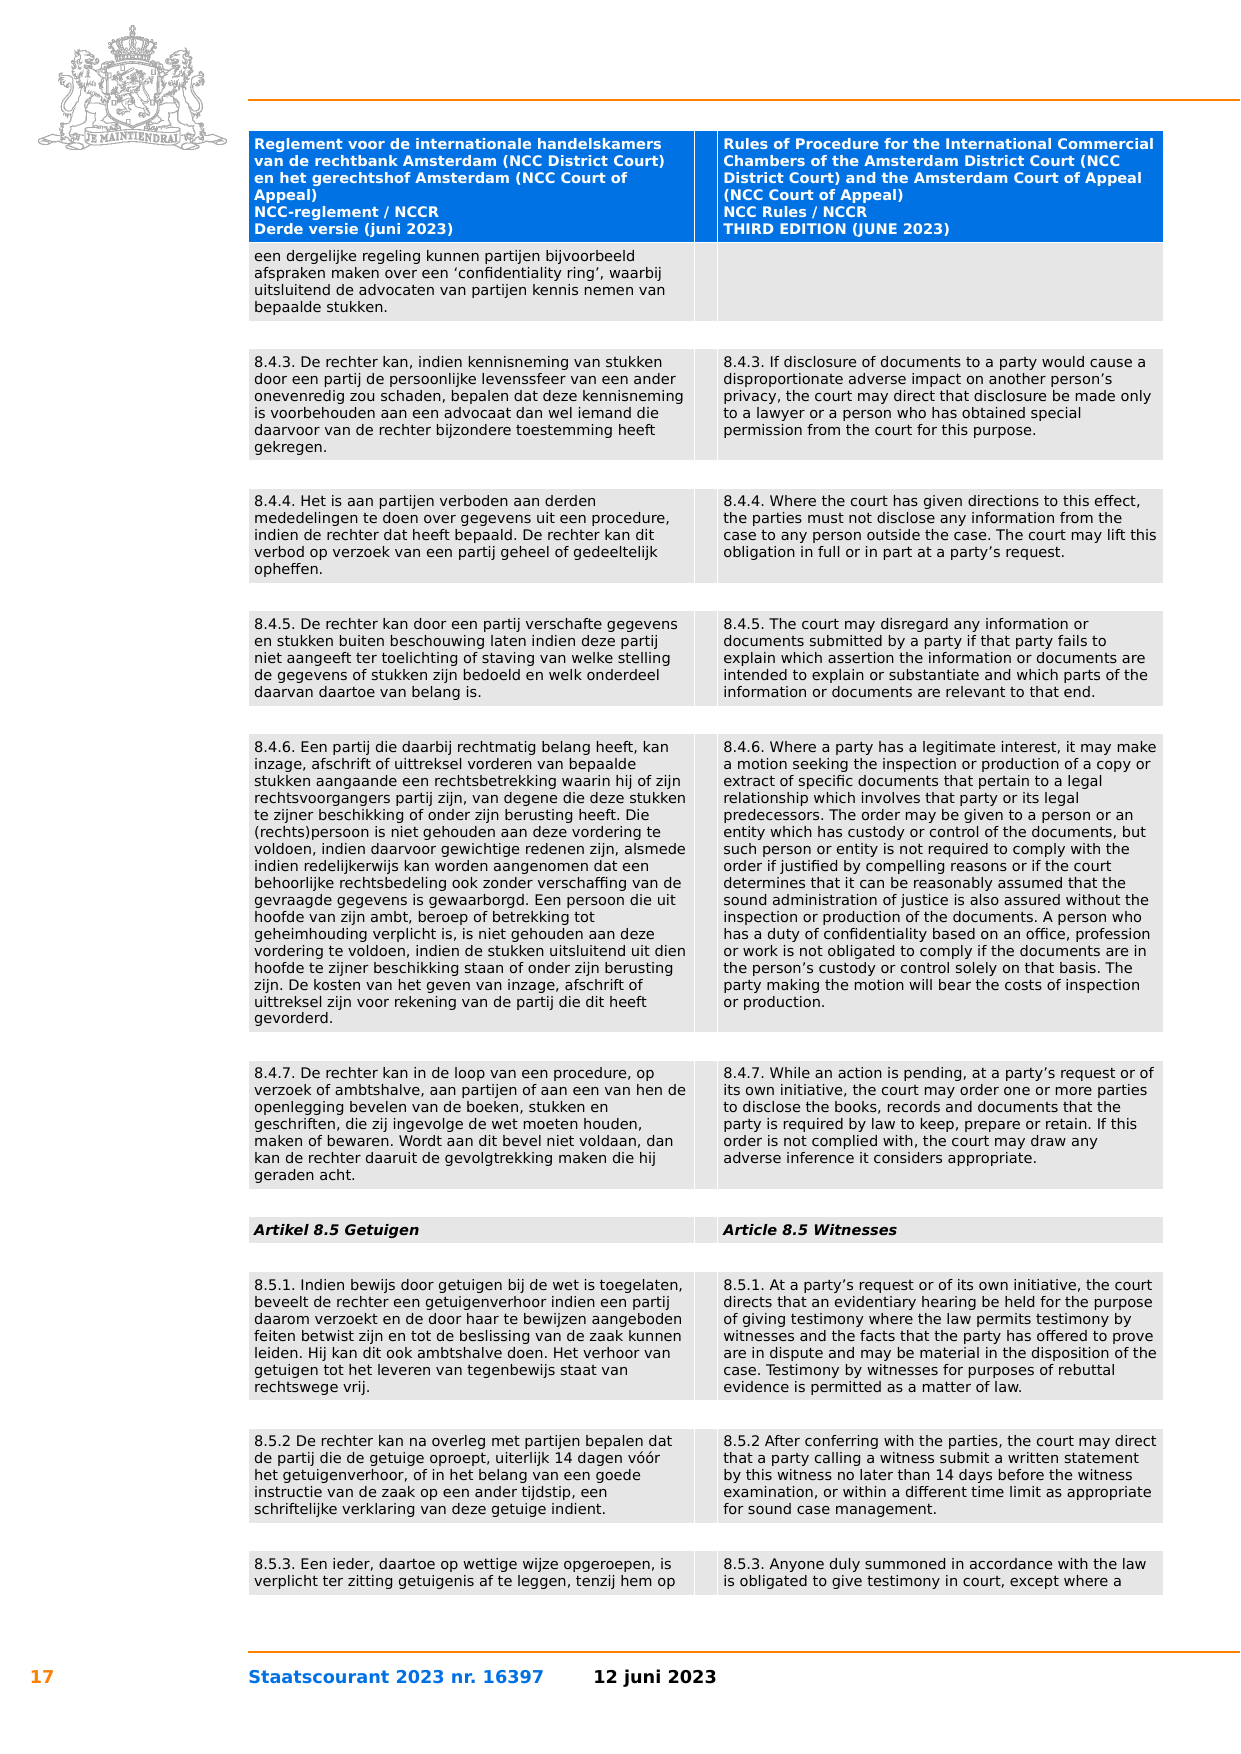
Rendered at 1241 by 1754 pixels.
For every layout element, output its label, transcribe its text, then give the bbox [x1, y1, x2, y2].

table_cell [718, 243, 1163, 321]
table_cell [695, 1551, 717, 1595]
table_cell [249, 1524, 694, 1550]
table_cell 8.5.1. Indien bewijs door getuigen bij de wet is toegelaten, beveelt de rechter een getuigenverhoor indien een partij daarom verzoekt en de door haar te bewijzen aangeboden feiten betwist zijn en tot de beslissing van de zaak kunnen leiden. Hij kan dit ook ambtshalve doen. Het verhoor van getuigen tot het leveren van tegenbewijs staat van rechtswege vrij. [249, 1272, 694, 1400]
table_cell [249, 1401, 694, 1428]
table_cell [695, 1217, 717, 1243]
table_cell 8.4.4. Where the court has given directions to this effect, the parties must not disclose any information from the case to any person outside the case. The court may lift this obligation in full or in part at a party’s request. [718, 489, 1163, 583]
table_cell [695, 584, 717, 610]
table_cell [695, 1272, 717, 1400]
table_cell [695, 489, 717, 583]
table_cell 8.4.5. The court may disregard any information or documents submitted by a party if that party fails to explain which assertion the information or documents are intended to explain or substantiate and which parts of the information or documents are relevant to that end. [718, 611, 1163, 706]
table_cell [695, 322, 717, 348]
table_header [695, 131, 717, 242]
table_cell [718, 1190, 1163, 1216]
table_cell 8.4.7. While an action is pending, at a party’s request or of its own initiative, the court may order one or more parties to disclose the books, records and documents that the party is required by law to keep, prepare or retain. If this order is not complied with, the court may draw any adverse inference it considers appropriate. [718, 1061, 1163, 1189]
table_cell [695, 349, 717, 460]
table_cell [249, 1033, 694, 1059]
table_cell [695, 1245, 717, 1271]
table_cell 8.4.4. Het is aan partijen verboden aan derden mededelingen te doen over gegevens uit een procedure, indien de rechter dat heeft bepaald. De rechter kan dit verbod op verzoek van een partij geheel of gedeeltelijk opheffen. [249, 489, 694, 583]
table_cell [718, 584, 1163, 610]
table_cell [695, 611, 717, 706]
table_cell [695, 243, 717, 321]
table_cell 8.4.6. Where a party has a legitimate interest, it may make a motion seeking the inspection or production of a copy or extract of specific documents that pertain to a legal relationship which involves that party or its legal predecessors. The order may be given to a person or an entity which has custody or control of the documents, but such person or entity is not required to comply with the order if justified by compelling reasons or if the court determines that it can be reasonably assumed that the sound administration of justice is also assured without the inspection or production of the documents. A person who has a duty of confidentiality based on an office, profession or work is not obligated to comply if the documents are in the person’s custody or control solely on that basis. The party making the motion will bear the costs of inspection or production. [718, 734, 1163, 1032]
table_cell [695, 1524, 717, 1550]
table_cell [718, 707, 1163, 733]
table_cell [249, 707, 694, 733]
table_cell [695, 734, 717, 1032]
table_cell 8.4.3. If disclosure of documents to a party would cause a disproportionate adverse impact on another person’s privacy, the court may direct that disclosure be made only to a lawyer or a person who has obtained special permission from the court for this purpose. [718, 349, 1163, 460]
table_cell [249, 322, 694, 348]
table_header Reglement voor de internationale handelskamers van de rechtbank Amsterdam (NCC District Court) en het gerechtshof Amsterdam (NCC Court of Appeal) NCC-reglement / NCCR Derde versie (juni 2023) [249, 131, 694, 242]
table_cell [695, 1061, 717, 1189]
table_cell [249, 1190, 694, 1216]
table_cell [718, 461, 1163, 488]
table_cell [695, 1190, 717, 1216]
table_cell [695, 1429, 717, 1523]
table_cell 8.4.5. De rechter kan door een partij verschafte gegevens en stukken buiten beschouwing laten indien deze partij niet aangeeft ter toelichting of staving van welke stelling de gegevens of stukken zijn bedoeld en welk onderdeel daarvan daartoe van belang is. [249, 611, 694, 706]
table_cell Artikel 8.5 Getuigen [249, 1217, 694, 1243]
table_cell [718, 1401, 1163, 1428]
table_cell 8.5.2 De rechter kan na overleg met partijen bepalen dat de partij die de getuige oproept, uiterlijk 14 dagen vóór het getuigenverhoor, of in het belang van een goede instructie van de zaak op een ander tijdstip, een schriftelijke verklaring van deze getuige indient. [249, 1429, 694, 1523]
picture [38, 25, 227, 150]
table_cell [695, 1401, 717, 1428]
table_cell 8.5.3. Anyone duly summoned in accordance with the law is obligated to give testimony in court, except where a [718, 1551, 1163, 1595]
table_cell [249, 584, 694, 610]
table_header Rules of Procedure for the International Commercial Chambers of the Amsterdam District Court (NCC District Court) and the Amsterdam Court of Appeal (NCC Court of Appeal) NCC Rules / NCCR THIRD EDITION (JUNE 2023) [718, 131, 1163, 242]
table_cell [718, 1245, 1163, 1271]
table_cell [249, 1245, 694, 1271]
table_cell Article 8.5 Witnesses [718, 1217, 1163, 1243]
table_cell [718, 1524, 1163, 1550]
table_cell [695, 707, 717, 733]
table_cell een dergelijke regeling kunnen partijen bijvoorbeeld afspraken maken over een ‘confidentiality ring’, waarbij uitsluitend de advocaten van partijen kennis nemen van bepaalde stukken. [249, 243, 694, 321]
table_cell 8.5.2 After conferring with the parties, the court may direct that a party calling a witness submit a written statement by this witness no later than 14 days before the witness examination, or within a different time limit as appropriate for sound case management. [718, 1429, 1163, 1523]
table_cell 8.4.3. De rechter kan, indien kennisneming van stukken door een partij de persoonlijke levenssfeer van een ander onevenredig zou schaden, bepalen dat deze kennisneming is voorbehouden aan een advocaat dan wel iemand die daarvoor van de rechter bijzondere toestemming heeft gekregen. [249, 349, 694, 460]
table_cell 8.5.1. At a party’s request or of its own initiative, the court directs that an evidentiary hearing be held for the purpose of giving testimony where the law permits testimony by witnesses and the facts that the party has offered to prove are in dispute and may be material in the disposition of the case. Testimony by witnesses for purposes of rebuttal evidence is permitted as a matter of law. [718, 1272, 1163, 1400]
table_cell [695, 461, 717, 488]
table_cell 8.5.3. Een ieder, daartoe op wettige wijze opgeroepen, is verplicht ter zitting getuigenis af te leggen, tenzij hem op [249, 1551, 694, 1595]
table_cell [718, 1033, 1163, 1059]
table_cell [718, 322, 1163, 348]
table_cell [695, 1033, 717, 1059]
table_cell [249, 461, 694, 488]
table_cell 8.4.6. Een partij die daarbij rechtmatig belang heeft, kan inzage, afschrift of uittreksel vorderen van bepaalde stukken aangaande een rechtsbetrekking waarin hij of zijn rechtsvoorgangers partij zijn, van degene die deze stukken te zijner beschikking of onder zijn berusting heeft. Die (rechts)persoon is niet gehouden aan deze vordering te voldoen, indien daarvoor gewichtige redenen zijn, alsmede indien redelijkerwijs kan worden aangenomen dat een behoorlijke rechtsbedeling ook zonder verschaffing van de gevraagde gegevens is gewaarborgd. Een persoon die uit hoofde van zijn ambt, beroep of betrekking tot geheimhouding verplicht is, is niet gehouden aan deze vordering te voldoen, indien de stukken uitsluitend uit dien hoofde te zijner beschikking staan of onder zijn berusting zijn. De kosten van het geven van inzage, afschrift of uittreksel zijn voor rekening van de partij die dit heeft gevorderd. [249, 734, 694, 1032]
table_cell 8.4.7. De rechter kan in de loop van een procedure, op verzoek of ambtshalve, aan partijen of aan een van hen de openlegging bevelen van de boeken, stukken en geschriften, die zij ingevolge de wet moeten houden, maken of bewaren. Wordt aan dit bevel niet voldaan, dan kan de rechter daaruit de gevolgtrekking maken die hij geraden acht. [249, 1061, 694, 1189]
